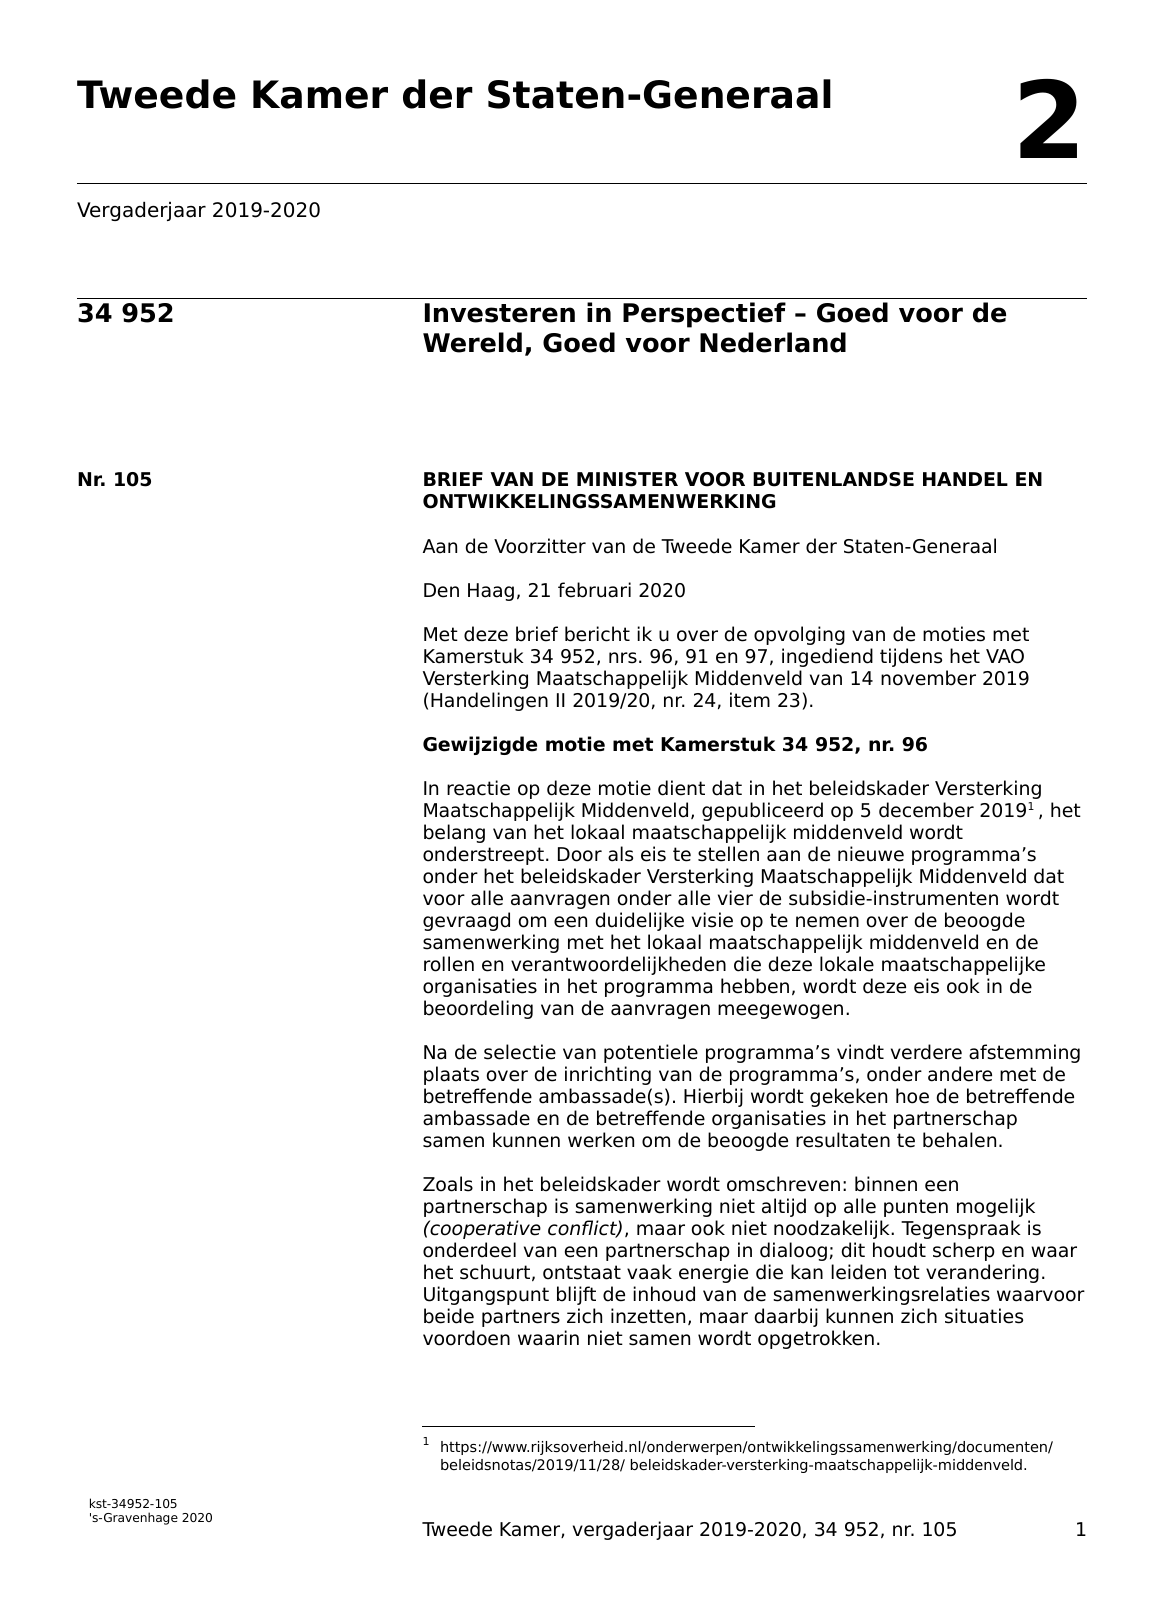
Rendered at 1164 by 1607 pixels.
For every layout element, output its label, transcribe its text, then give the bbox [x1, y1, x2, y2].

subtitle Gewijzigde motie met Kamerstuk 34 952, nr. 96 [422, 734, 1087, 756]
text Zoals in het beleidskader wordt omschreven: binnen een partnerschap is samenwerking niet altijd op alle punten mogelijk (cooperative conflict), maar ook niet noodzakelijk. Tegenspraak is onderdeel van een partnerschap in dialoog; dit houdt scherp en waar het schuurt, ontstaat vaak energie die kan leiden tot verandering. Uitgangspunt blijft de inhoud van de samenwerkingsrelaties waarvoor beide partners zich inzetten, maar daarbij kunnen zich situaties voordoen waarin niet samen wordt opgetrokken. [422, 1174, 1087, 1350]
table_header Tweede Kamer der Staten-Generaal [77, 59, 886, 183]
text Na de selectie van potentiele programma’s vindt verdere afstemming plaats over de inrichting van de programma’s, onder andere met de betreffende ambassade(s). Hierbij wordt gekeken hoe de betreffende ambassade en de betreffende organisaties in het partnerschap samen kunnen werken om de beoogde resultaten te behalen. [422, 1042, 1087, 1152]
text https://www.rijksoverheid.nl/onderwerpen/ontwikkelingssamenwerking/documenten/beleidsnotas/2019/11/28/ beleidskader-versterking-maatschappelijk-middenveld. [422, 1435, 1087, 1474]
table_cell Vergaderjaar 2019-2020 [77, 184, 1087, 298]
text Met deze brief bericht ik u over de opvolging van de moties met Kamerstuk 34 952, nrs. 96, 91 en 97, ingediend tijdens het VAO Versterking Maatschappelijk Middenveld van 14 november 2019 (Handelingen II 2019/20, nr. 24, item 23). [422, 624, 1087, 712]
subtitle Nr. 105 BRIEF VAN DE MINISTER VOOR BUITENLANDSE HANDEL EN ONTWIKKELINGSSAMENWERKING [77, 469, 1087, 513]
text In reactie op deze motie dient dat in het beleidskader Versterking Maatschappelijk Middenveld, gepubliceerd op 5 december 2019, het belang van het lokaal maatschappelijk middenveld wordt onderstreept. Door als eis te stellen aan de nieuwe programma’s onder het beleidskader Versterking Maatschappelijk Middenveld dat voor alle aanvragen onder alle vier de subsidie-instrumenten wordt gevraagd om een duidelijke visie op te nemen over de beoogde samenwerking met het lokaal maatschappelijk middenveld en de rollen en verantwoordelijkheden die deze lokale maatschappelijke organisaties in het programma hebben, wordt deze eis ook in de beoordeling van de aanvragen meegewogen. [422, 778, 1087, 1020]
text 's-Gravenhage 2020 [88, 1511, 323, 1525]
text Aan de Voorzitter van de Tweede Kamer der Staten-Generaal [422, 536, 1087, 557]
text kst-34952-105 [88, 1497, 323, 1511]
table_header 2 [886, 59, 1087, 183]
subtitle 34 952 Investeren in Perspectief – Goed voor de Wereld, Goed voor Nederland [77, 299, 1087, 358]
text Den Haag, 21 februari 2020 [422, 580, 1087, 602]
